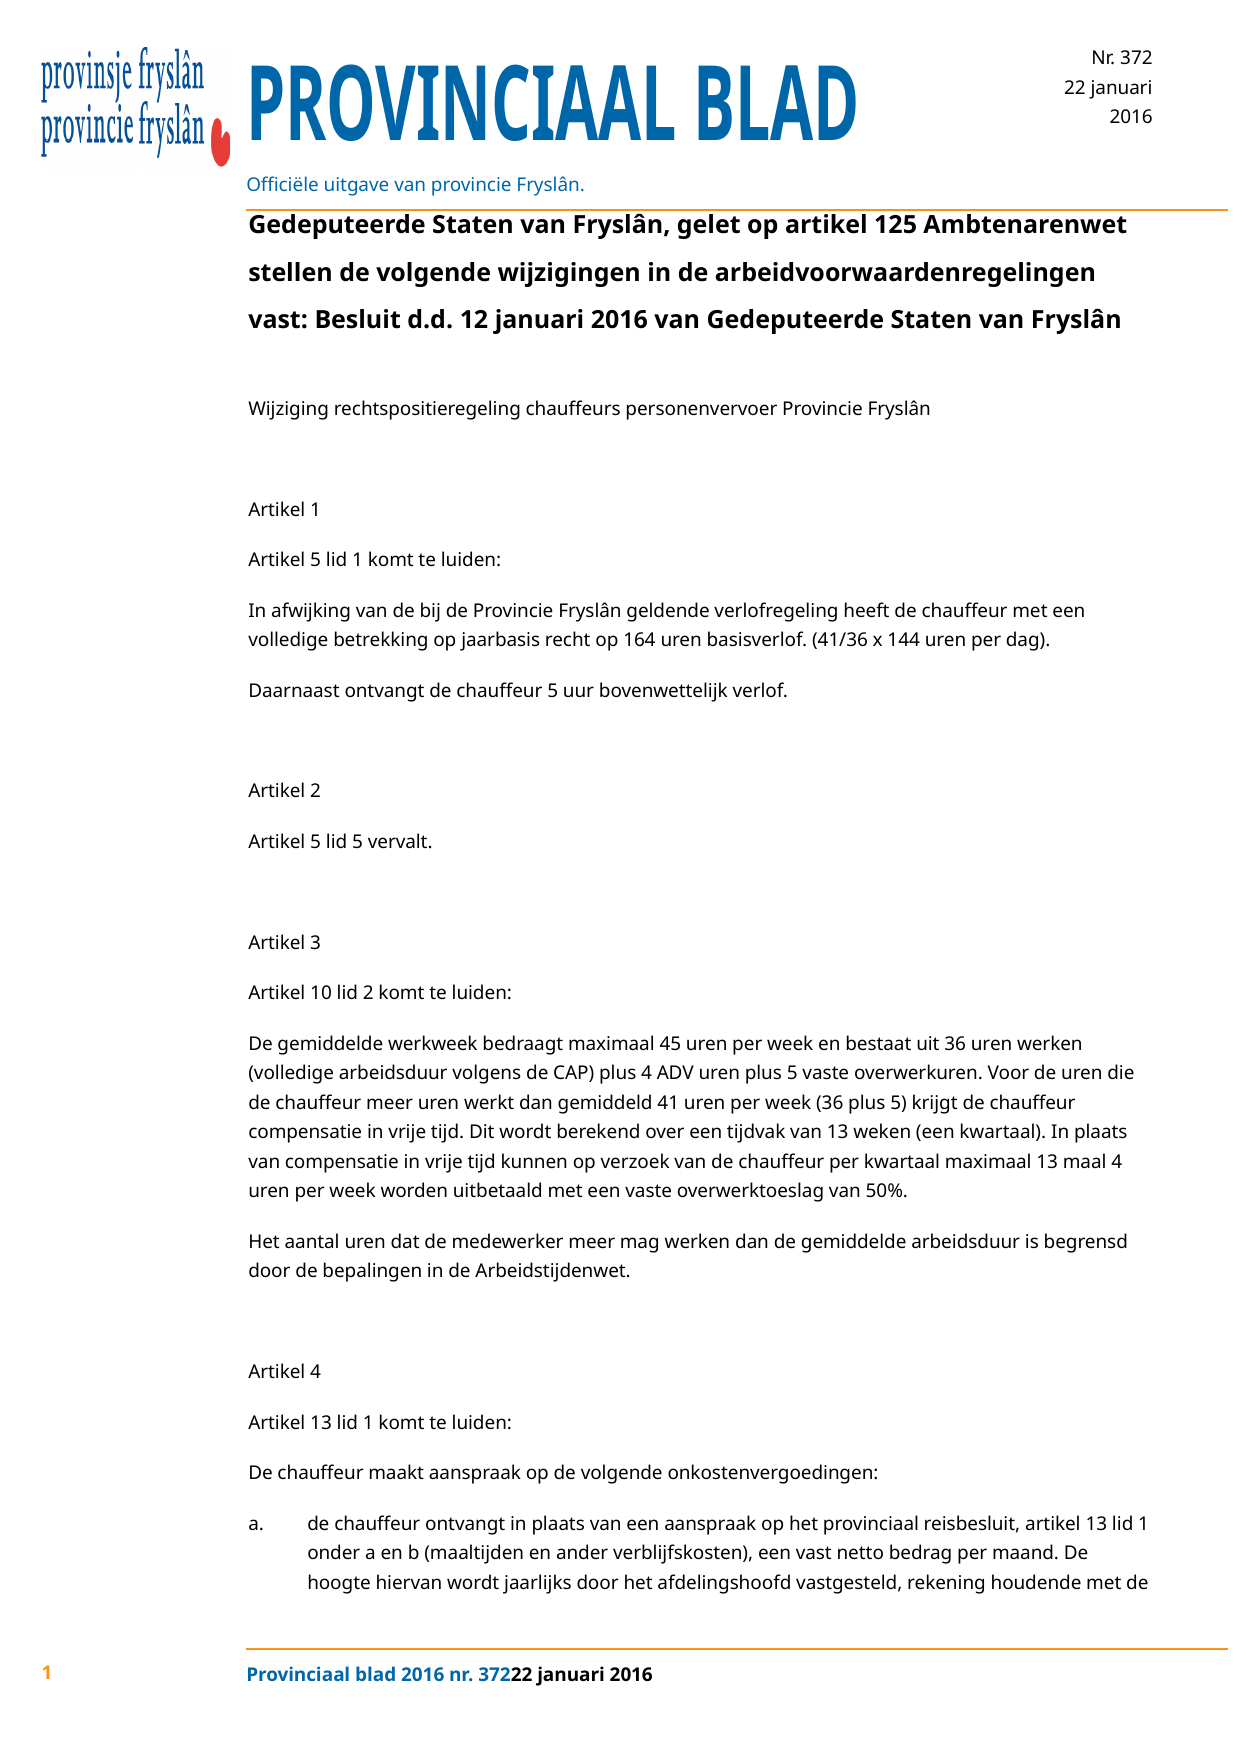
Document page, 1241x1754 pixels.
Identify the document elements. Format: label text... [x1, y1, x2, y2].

text Artikel 10 lid 2 komt te luiden: [248, 979, 1152, 1005]
text Artikel 13 lid 1 komt te luiden: [248, 1409, 1152, 1434]
text Artikel 1 [248, 496, 1152, 522]
text In afwijking van de bij de Provincie Fryslân geldende verlofregeling heeft de chauffeur met een volledige betrekking op jaarbasis recht op 164 uren basisverlof. (41/36 x 144 uren per dag). [248, 597, 1152, 652]
text Artikel 5 lid 5 vervalt. [248, 828, 1152, 854]
text Het aantal uren dat de medewerker meer mag werken dan de gemiddelde arbeidsduur is begrensd door de bepalingen in de Arbeidstijdenwet. [248, 1228, 1152, 1283]
picture [41, 47, 231, 172]
text De chauffeur maakt aanspraak op de volgende onkostenvergoedingen: [248, 1459, 1152, 1485]
text De gemiddelde werkweek bedraagt maximaal 45 uren per week en bestaat uit 36 uren werken (volledige arbeidsduur volgens de CAP) plus 4 ADV uren plus 5 vaste overwerkuren. Voor de uren die de chauffeur meer uren werkt dan gemiddeld 41 uren per week (36 plus 5) krijgt de chauffeur compensatie in vrije tijd. Dit wordt berekend over een tijdvak van 13 weken (een kwartaal). In plaats van compensatie in vrije tijd kunnen op verzoek van de chauffeur per kwartaal maximaal 13 maal 4 uren per week worden uitbetaald met een vaste overwerktoeslag van 50%. [248, 1030, 1152, 1203]
text Wijziging rechtspositieregeling chauffeurs personenvervoer Provincie Fryslân [248, 395, 1152, 421]
text Artikel 5 lid 1 komt te luiden: [248, 546, 1152, 572]
text Artikel 3 [248, 929, 1152, 954]
list de chauffeur ontvangt in plaats van een aanspraak op het provinciaal reisbesluit, artikel 13 lid 1 onder a en b (maaltijden en ander verblijfskosten), een vast netto bedrag per maand. De hoogte hiervan wordt jaarlijks door het afdelingshoofd vastgesteld, rekening houdende met de [248, 1510, 1152, 1594]
text Gedeputeerde Staten van Fryslân, gelet op artikel 125 Ambtenarenwet stellen de volgende wijzigingen in de arbeidvoorwaardenregelingen vast: Besluit d.d. 12 januari 2016 van Gedeputeerde Staten van Fryslân [248, 211, 1152, 336]
text Artikel 2 [248, 778, 1152, 803]
text Daarnaast ontvangt de chauffeur 5 uur bovenwettelijk verlof. [248, 677, 1152, 702]
text Artikel 4 [248, 1358, 1152, 1384]
